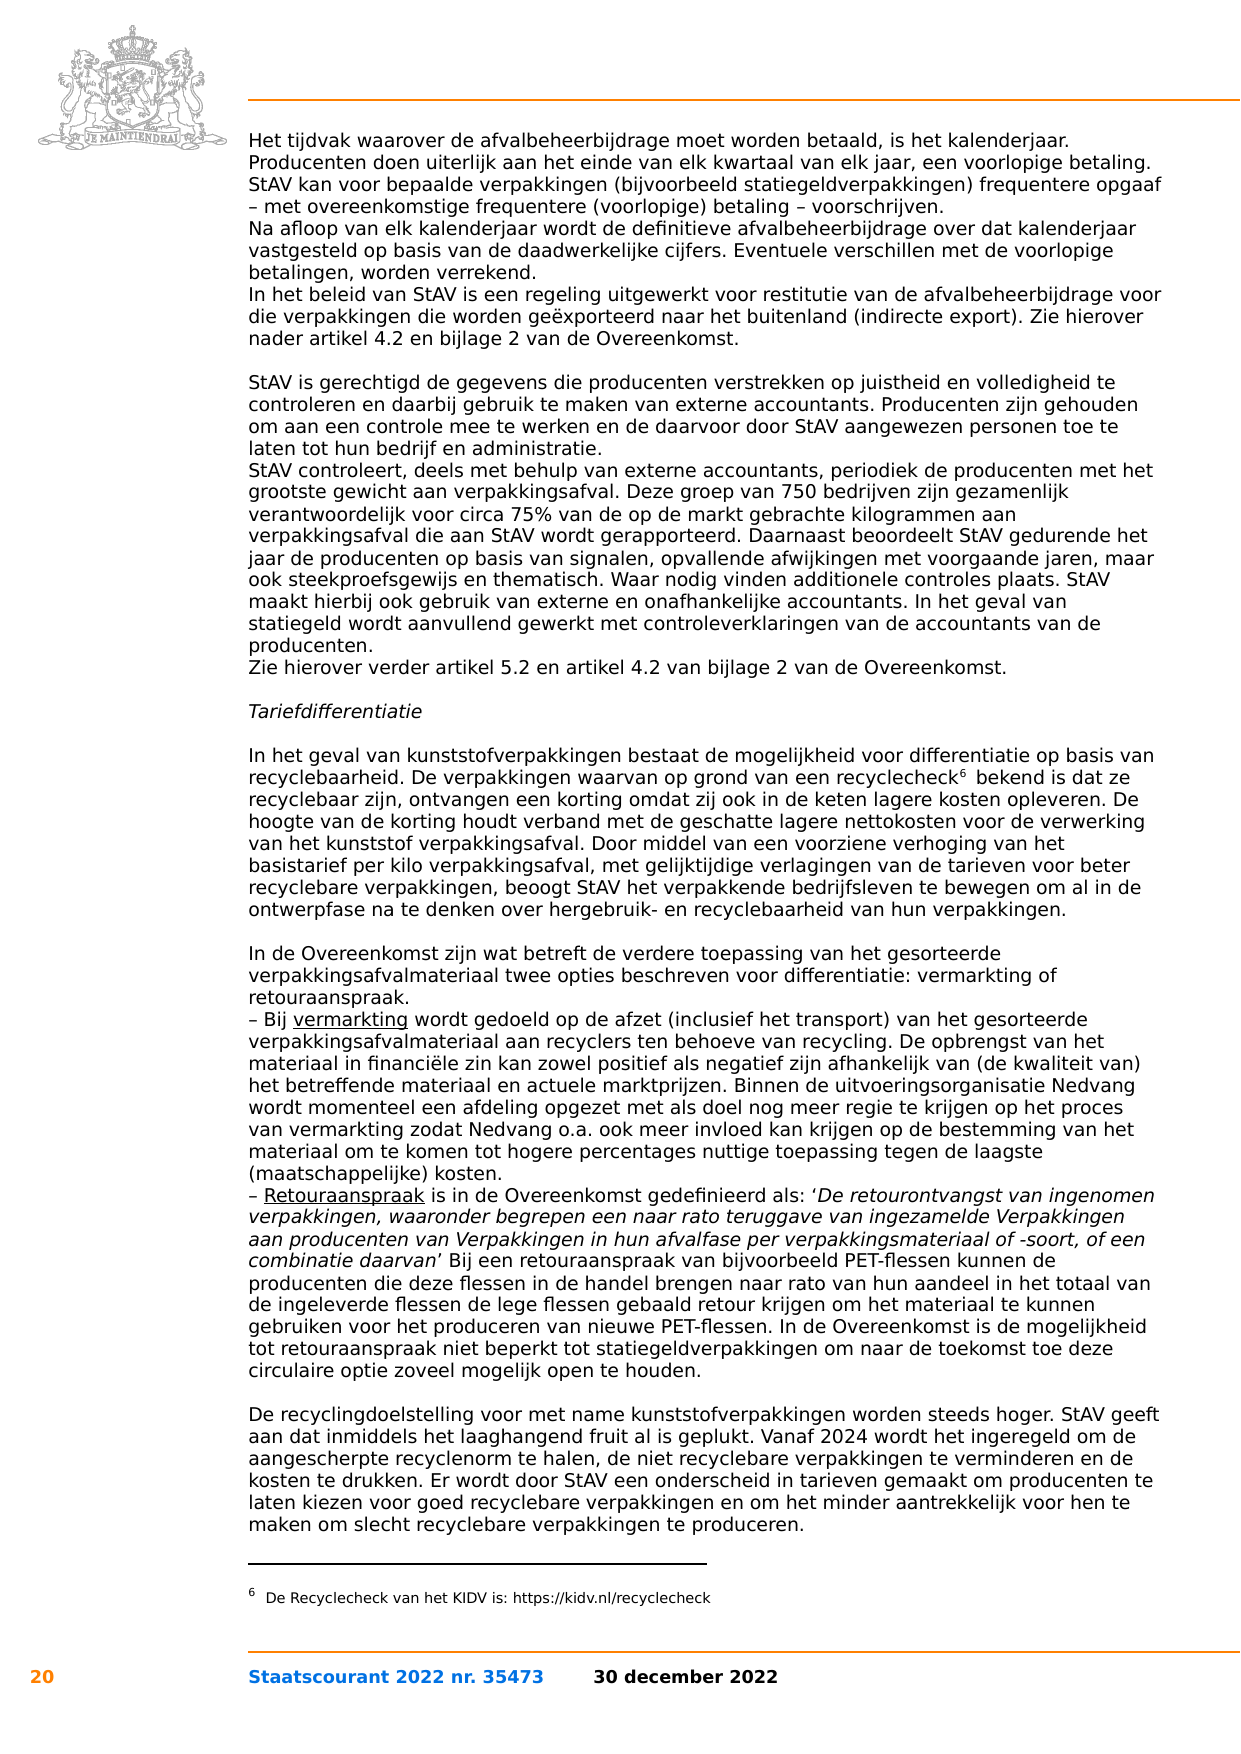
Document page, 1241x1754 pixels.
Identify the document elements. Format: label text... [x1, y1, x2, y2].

text In het geval van kunststofverpakkingen bestaat de mogelijkheid voor differentiatie op basis van recyclebaarheid. De verpakkingen waarvan op grond van een recyclecheck bekend is dat ze recyclebaar zijn, ontvangen een korting omdat zij ook in de keten lagere kosten opleveren. De hoogte van de korting houdt verband met de geschatte lagere nettokosten voor de verwerking van het kunststof verpakkingsafval. Door middel van een voorziene verhoging van het basistarief per kilo verpakkingsafval, met gelijktijdige verlagingen van de tarieven voor beter recyclebare verpakkingen, beoogt StAV het verpakkende bedrijfsleven te bewegen om al in de ontwerpfase na te denken over hergebruik- en recyclebaarheid van hun verpakkingen. [248, 745, 1163, 921]
text In de Overeenkomst zijn wat betreft de verdere toepassing van het gesorteerde verpakkingsafvalmateriaal twee opties beschreven voor differentiatie: vermarkting of retouraanspraak. [248, 943, 1163, 1009]
text – Bij vermarkting wordt gedoeld op de afzet (inclusief het transport) van het gesorteerde verpakkingsafvalmateriaal aan recyclers ten behoeve van recycling. De opbrengst van het materiaal in financiële zin kan zowel positief als negatief zijn afhankelijk van (de kwaliteit van) het betreffende materiaal en actuele marktprijzen. Binnen de uitvoeringsorganisatie Nedvang wordt momenteel een afdeling opgezet met als doel nog meer regie te krijgen op het proces van vermarkting zodat Nedvang o.a. ook meer invloed kan krijgen op de bestemming van het materiaal om te komen tot hogere percentages nuttige toepassing tegen de laagste (maatschappelijke) kosten. [248, 1009, 1163, 1184]
text StAV is gerechtigd de gegevens die producenten verstrekken op juistheid en volledigheid te controleren en daarbij gebruik te maken van externe accountants. Producenten zijn gehouden om aan een controle mee te werken en de daarvoor door StAV aangewezen personen toe te laten tot hun bedrijf en administratie. [248, 372, 1163, 459]
text In het beleid van StAV is een regeling uitgewerkt voor restitutie van de afvalbeheerbijdrage voor die verpakkingen die worden geëxporteerd naar het buitenland (indirecte export). Zie hierover nader artikel 4.2 en bijlage 2 van de Overeenkomst. [248, 284, 1163, 350]
text Het tijdvak waarover de afvalbeheerbijdrage moet worden betaald, is het kalenderjaar. Producenten doen uiterlijk aan het einde van elk kwartaal van elk jaar, een voorlopige betaling. StAV kan voor bepaalde verpakkingen (bijvoorbeeld statiegeldverpakkingen) frequentere opgaaf – met overeenkomstige frequentere (voorlopige) betaling – voorschrijven. [248, 130, 1163, 218]
text Na afloop van elk kalenderjaar wordt de definitieve afvalbeheerbijdrage over dat kalenderjaar vastgesteld op basis van de daadwerkelijke cijfers. Eventuele verschillen met de voorlopige betalingen, worden verrekend. [248, 218, 1163, 284]
subtitle Tariefdifferentiatie [248, 701, 1163, 723]
text De Recyclecheck van het KIDV is: https://kidv.nl/recyclecheck [248, 1586, 1163, 1608]
picture [38, 25, 227, 150]
text De recyclingdoelstelling voor met name kunststofverpakkingen worden steeds hoger. StAV geeft aan dat inmiddels het laaghangend fruit al is geplukt. Vanaf 2024 wordt het ingeregeld om de aangescherpte recyclenorm te halen, de niet recyclebare verpakkingen te verminderen en de kosten te drukken. Er wordt door StAV een onderscheid in tarieven gemaakt om producenten te laten kiezen voor goed recyclebare verpakkingen en om het minder aantrekkelijk voor hen te maken om slecht recyclebare verpakkingen te produceren. [248, 1404, 1163, 1536]
text – Retouraanspraak is in de Overeenkomst gedefinieerd als: ‘De retourontvangst van ingenomen verpakkingen, waaronder begrepen een naar rato teruggave van ingezamelde Verpakkingen aan producenten van Verpakkingen in hun afvalfase per verpakkingsmateriaal of -soort, of een combinatie daarvan’ Bij een retouraanspraak van bijvoorbeeld PET-flessen kunnen de producenten die deze flessen in de handel brengen naar rato van hun aandeel in het totaal van de ingeleverde flessen de lege flessen gebaald retour krijgen om het materiaal te kunnen gebruiken voor het produceren van nieuwe PET-flessen. In de Overeenkomst is de mogelijkheid tot retouraanspraak niet beperkt tot statiegeldverpakkingen om naar de toekomst toe deze circulaire optie zoveel mogelijk open te houden. [248, 1184, 1163, 1382]
text StAV controleert, deels met behulp van externe accountants, periodiek de producenten met het grootste gewicht aan verpakkingsafval. Deze groep van 750 bedrijven zijn gezamenlijk verantwoordelijk voor circa 75% van de op de markt gebrachte kilogrammen aan verpakkingsafval die aan StAV wordt gerapporteerd. Daarnaast beoordeelt StAV gedurende het jaar de producenten op basis van signalen, opvallende afwijkingen met voorgaande jaren, maar ook steekproefsgewijs en thematisch. Waar nodig vinden additionele controles plaats. StAV maakt hierbij ook gebruik van externe en onafhankelijke accountants. In het geval van statiegeld wordt aanvullend gewerkt met controleverklaringen van de accountants van de producenten. [248, 459, 1163, 657]
text Zie hierover verder artikel 5.2 en artikel 4.2 van bijlage 2 van de Overeenkomst. [248, 657, 1163, 679]
